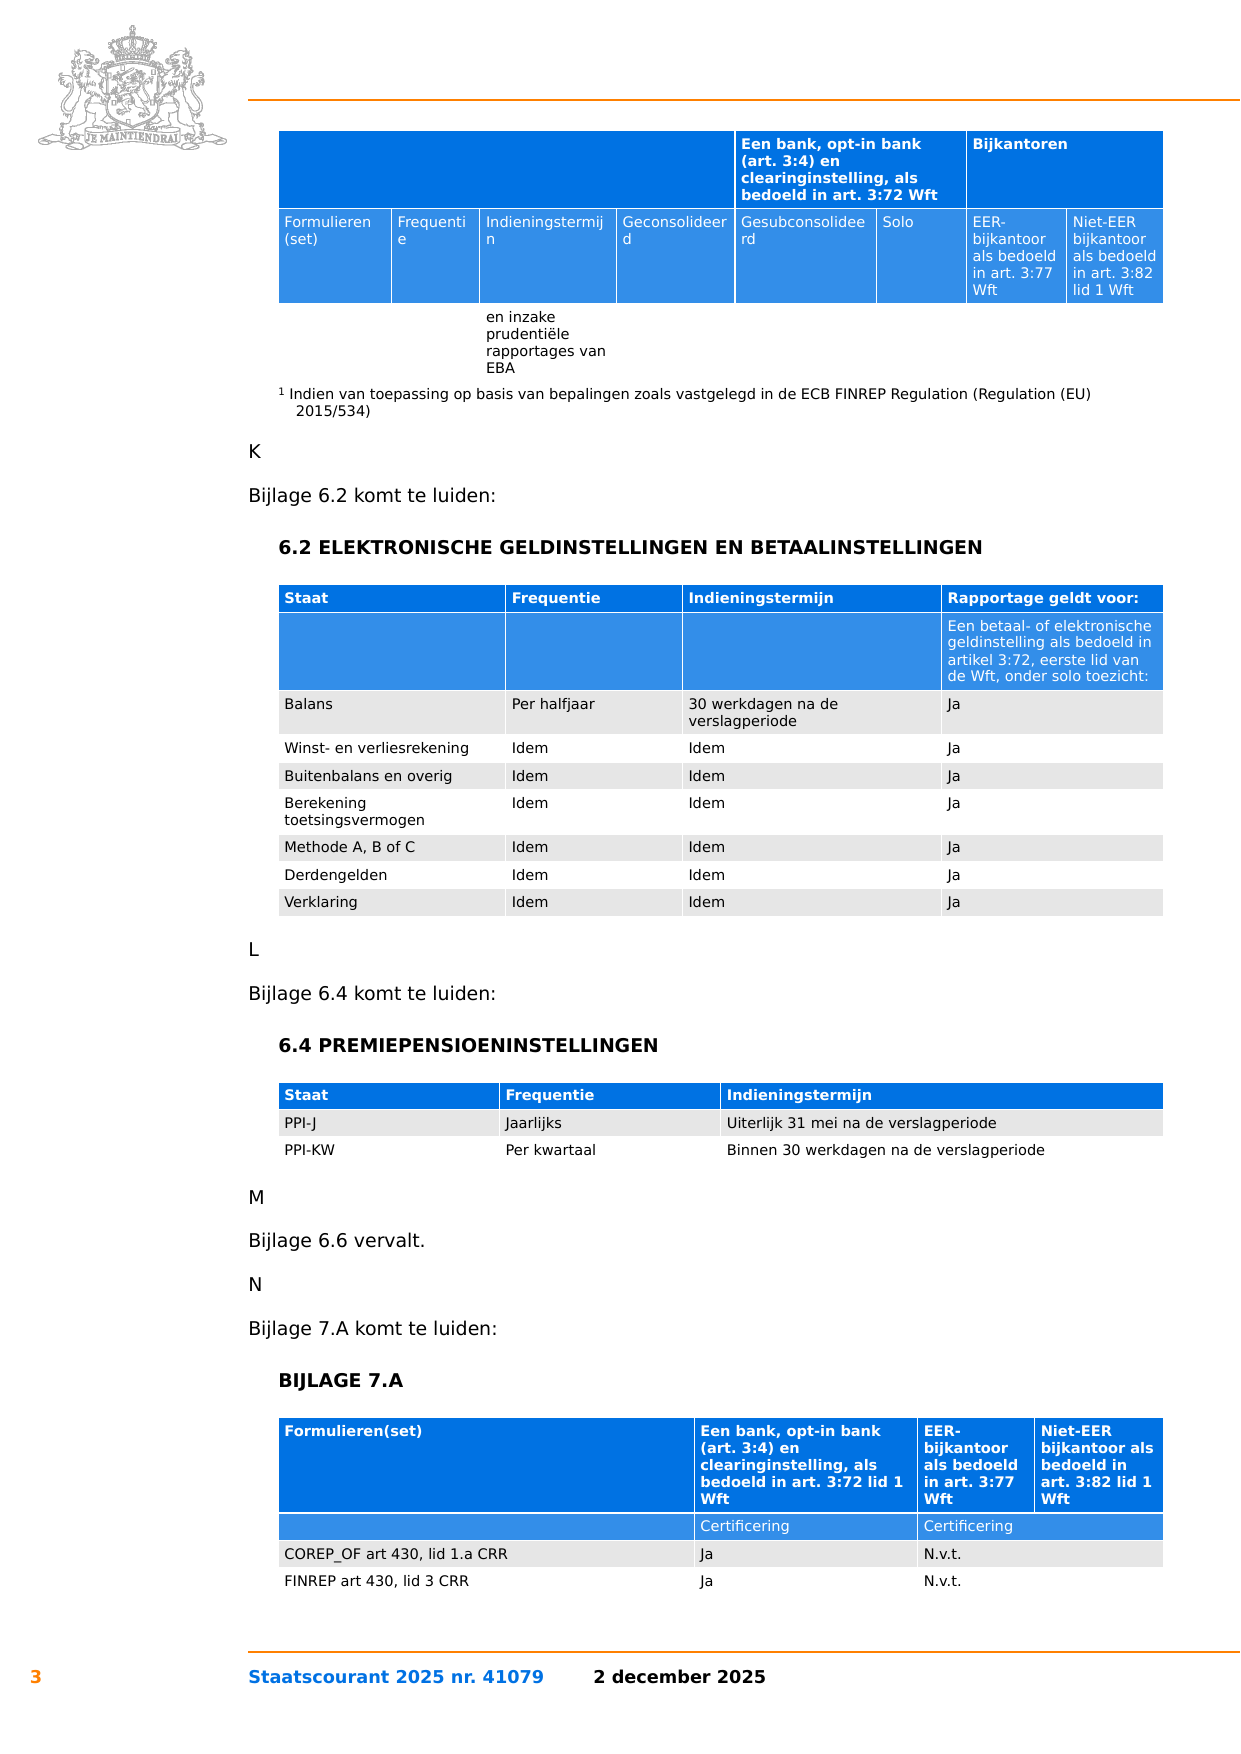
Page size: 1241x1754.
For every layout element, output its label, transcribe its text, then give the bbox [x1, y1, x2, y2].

table_cell Berekening toetsingsvermogen [279, 790, 505, 833]
table_cell Winst- en verliesrekening [279, 735, 505, 762]
table_cell EER-bijkantoor als bedoeld in art. 3:77 Wft [967, 209, 1066, 303]
table_cell Balans [279, 691, 505, 734]
table_header Frequentie [506, 585, 682, 612]
table_cell Ja [942, 691, 1163, 734]
table_header Niet-EER bijkantoor als bedoeld in art. 3:82 lid 1 Wft [1035, 1418, 1163, 1512]
table_cell N.v.t. [918, 1541, 1163, 1567]
table_header Staat [279, 1083, 499, 1109]
table_cell Idem [506, 889, 682, 916]
table_cell Frequentie [392, 209, 479, 303]
table_cell Idem [683, 735, 941, 762]
text Bijlage 6.2 komt te luiden: [248, 485, 1163, 507]
table_header Frequentie [500, 1083, 720, 1109]
table_cell COREP_OF art 430, lid 1.a CRR [279, 1541, 694, 1567]
subtitle 6.2 ELEKTRONISCHE GELDINSTELLINGEN EN BETAALINSTELLINGEN [278, 537, 1163, 559]
table_cell [1067, 305, 1163, 382]
table_cell Idem [683, 790, 941, 833]
table_cell Ja [942, 835, 1163, 861]
table_header Rapportage geldt voor: [942, 585, 1163, 612]
table_cell Ja [942, 862, 1163, 888]
picture [38, 25, 227, 150]
table_cell Ja [695, 1541, 917, 1567]
table_cell Ja [942, 889, 1163, 916]
table_header Een bank, opt-in bank (art. 3:4) en clearinginstelling, als bedoeld in art. 3:72 lid 1 Wft [695, 1418, 917, 1512]
table_cell Indieningstermijn [480, 209, 616, 303]
table_cell Een betaal- of elektronische geldinstelling als bedoeld in artikel 3:72, eerste lid van de Wft, onder solo toezicht: [942, 613, 1163, 690]
table_cell Verklaring [279, 889, 505, 916]
table_cell Certificering [918, 1514, 1163, 1540]
table_cell Ja [695, 1568, 917, 1594]
table_cell Uiterlijk 31 mei na de verslagperiode [721, 1110, 1163, 1136]
table_cell [683, 613, 941, 690]
table_cell N.v.t. [918, 1568, 1163, 1594]
table_cell [736, 305, 876, 382]
table_cell Solo [877, 209, 966, 303]
table_cell Methode A, B of C [279, 835, 505, 861]
subtitle 6.4 PREMIEPENSIOENINSTELLINGEN [278, 1034, 1163, 1056]
table_cell en inzake prudentiële rapportages van EBA [480, 305, 616, 382]
table_cell [392, 305, 479, 382]
table_cell Binnen 30 werkdagen na de verslagperiode [721, 1137, 1163, 1164]
table_cell Idem [506, 862, 682, 888]
table_cell Per kwartaal [500, 1137, 720, 1164]
table_header Formulieren(set) [279, 1418, 694, 1512]
table_header Indieningstermijn [683, 585, 941, 612]
table_header Een bank, opt-in bank (art. 3:4) en clearinginstelling, als bedoeld in art. 3:72 Wft [736, 131, 966, 208]
table_header [279, 131, 734, 208]
table_cell [279, 305, 391, 382]
text N [248, 1274, 1163, 1296]
table_cell Idem [683, 862, 941, 888]
table_header Indieningstermijn [721, 1083, 1163, 1109]
table_cell Geconsolideerd [617, 209, 734, 303]
table_cell Ja [942, 735, 1163, 762]
table_cell PPI-KW [279, 1137, 499, 1164]
table_header EER-bijkantoor als bedoeld in art. 3:77 Wft [918, 1418, 1034, 1512]
table_cell Idem [506, 790, 682, 833]
table_cell Buitenbalans en overig [279, 763, 505, 789]
table_cell Idem [683, 835, 941, 861]
table_cell Gesubconsolideerd [736, 209, 876, 303]
table_cell Formulieren (set) [279, 209, 391, 303]
table_cell 1 Indien van toepassing op basis van bepalingen zoals vastgelegd in de ECB FINREP Regulation (Regulation (EU) 2015/534) [278, 383, 1163, 419]
table_cell Per halfjaar [506, 691, 682, 734]
table_cell [506, 613, 682, 690]
table_cell [279, 613, 505, 690]
table_cell Idem [683, 889, 941, 916]
subtitle BIJLAGE 7.A [278, 1370, 1163, 1392]
table_cell 30 werkdagen na de verslagperiode [683, 691, 941, 734]
table_cell Derdengelden [279, 862, 505, 888]
text M [248, 1187, 1163, 1208]
table_cell Certificering [695, 1514, 917, 1540]
table_cell Ja [942, 790, 1163, 833]
text Bijlage 6.4 komt te luiden: [248, 982, 1163, 1004]
table_cell [617, 305, 734, 382]
table_cell PPI-J [279, 1110, 499, 1136]
text K [248, 441, 1163, 463]
table_cell Ja [942, 763, 1163, 789]
table_cell Idem [683, 763, 941, 789]
table_cell Idem [506, 835, 682, 861]
table_cell [967, 305, 1066, 382]
text Bijlage 6.6 vervalt. [248, 1230, 1163, 1252]
table_cell [877, 305, 966, 382]
table_cell Niet-EER bijkantoor als bedoeld in art. 3:82 lid 1 Wft [1067, 209, 1163, 303]
table_header Staat [279, 585, 505, 612]
text Bijlage 7.A komt te luiden: [248, 1318, 1163, 1340]
table_cell [279, 1514, 694, 1540]
text L [248, 939, 1163, 961]
table_cell FINREP art 430, lid 3 CRR [279, 1568, 694, 1594]
table_cell Idem [506, 735, 682, 762]
table_cell Jaarlijks [500, 1110, 720, 1136]
table_header Bijkantoren [967, 131, 1163, 208]
table_cell Idem [506, 763, 682, 789]
